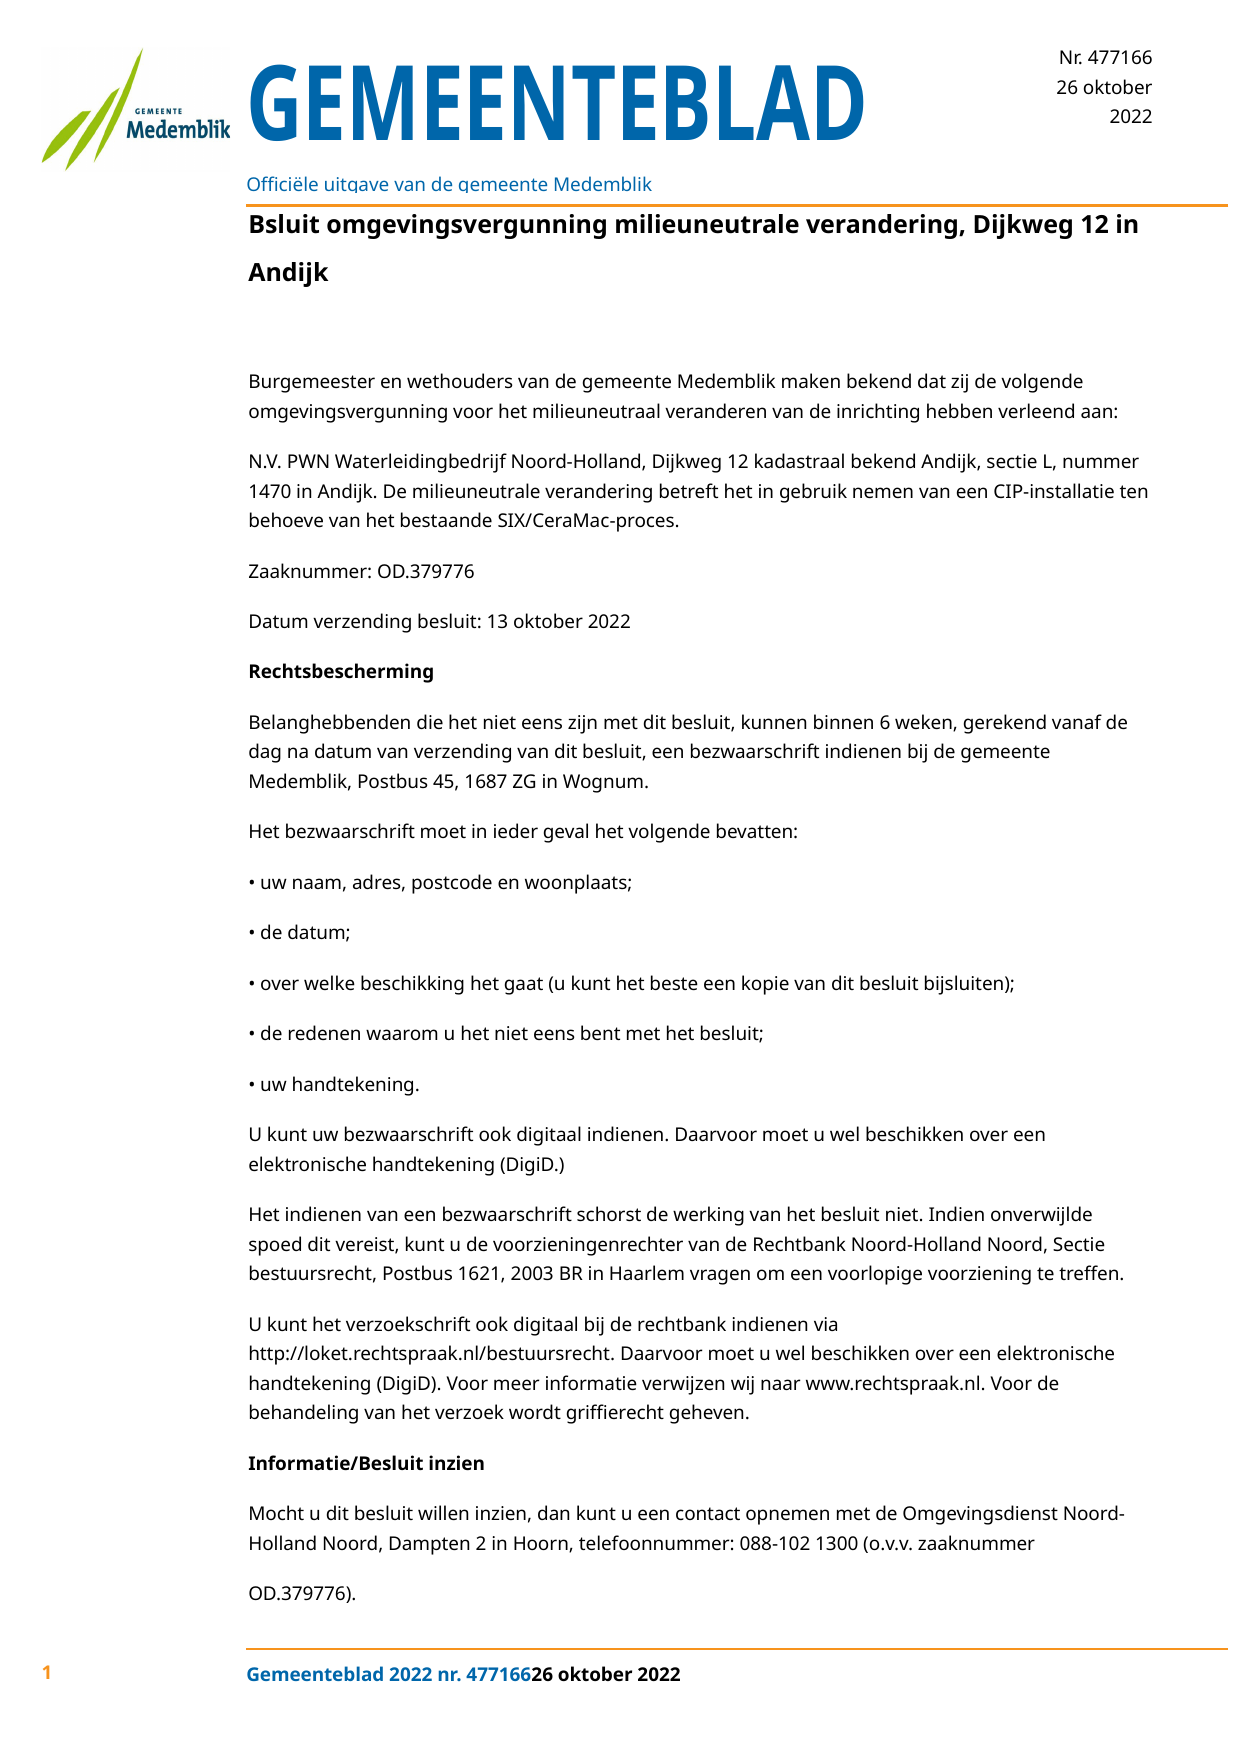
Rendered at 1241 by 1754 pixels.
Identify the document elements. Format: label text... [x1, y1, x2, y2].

text • uw handtekening. [248, 1071, 1152, 1097]
text U kunt uw bezwaarschrift ook digitaal indienen. Daarvoor moet u wel beschikken over een elektronische handtekening (DigiD.) [248, 1121, 1152, 1177]
text Mocht u dit besluit willen inzien, dan kunt u een contact opnemen met de Omgevingsdienst Noord-Holland Noord, Dampten 2 in Hoorn, telefoonnummer: 088-102 1300 (o.v.v. zaaknummer [248, 1500, 1152, 1556]
text Informatie/Besluit inzien [248, 1450, 1152, 1476]
picture [41, 47, 231, 172]
text Datum verzending besluit: 13 oktober 2022 [248, 608, 1152, 634]
text • de datum; [248, 919, 1152, 945]
text N.V. PWN Waterleidingbedrijf Noord-Holland, Dijkweg 12 kadastraal bekend Andijk, sectie L, nummer 1470 in Andijk. De milieuneutrale verandering betreft het in gebruik nemen van een CIP-installatie ten behoeve van het bestaande SIX/CeraMac-proces. [248, 448, 1152, 533]
text Het indienen van een bezwaarschrift schorst de werking van het besluit niet. Indien onverwijlde spoed dit vereist, kunt u de voorzieningenrechter van de Rechtbank Noord-Holland Noord, Sectie bestuursrecht, Postbus 1621, 2003 BR in Haarlem vragen om een voorlopige voorziening te treffen. [248, 1201, 1152, 1286]
text OD.379776). [248, 1580, 1152, 1606]
text • over welke beschikking het gaat (u kunt het beste een kopie van dit besluit bijsluiten); [248, 970, 1152, 996]
text Burgemeester en wethouders van de gemeente Medemblik maken bekend dat zij de volgende omgevingsvergunning voor het milieuneutraal veranderen van de inrichting hebben verleend aan: [248, 368, 1152, 424]
text U kunt het verzoekschrift ook digitaal bij de rechtbank indienen via http://loket.rechtspraak.nl/bestuursrecht. Daarvoor moet u wel beschikken over een elektronische handtekening (DigiD). Voor meer informatie verwijzen wij naar www.rechtspraak.nl. Voor de behandeling van het verzoek wordt griffierecht geheven. [248, 1311, 1152, 1425]
text Bsluit omgevingsvergunning milieuneutrale verandering, Dijkweg 12 in Andijk [248, 207, 1152, 288]
text • uw naam, adres, postcode en woonplaats; [248, 869, 1152, 895]
text Het bezwaarschrift moet in ieder geval het volgende bevatten: [248, 819, 1152, 844]
text • de redenen waarom u het niet eens bent met het besluit; [248, 1020, 1152, 1046]
text Zaaknummer: OD.379776 [248, 558, 1152, 584]
text Rechtsbescherming [248, 659, 1152, 684]
text Belanghebbenden die het niet eens zijn met dit besluit, kunnen binnen 6 weken, gerekend vanaf de dag na datum van verzending van dit besluit, een bezwaarschrift indienen bij de gemeente Medemblik, Postbus 45, 1687 ZG in Wognum. [248, 709, 1152, 794]
